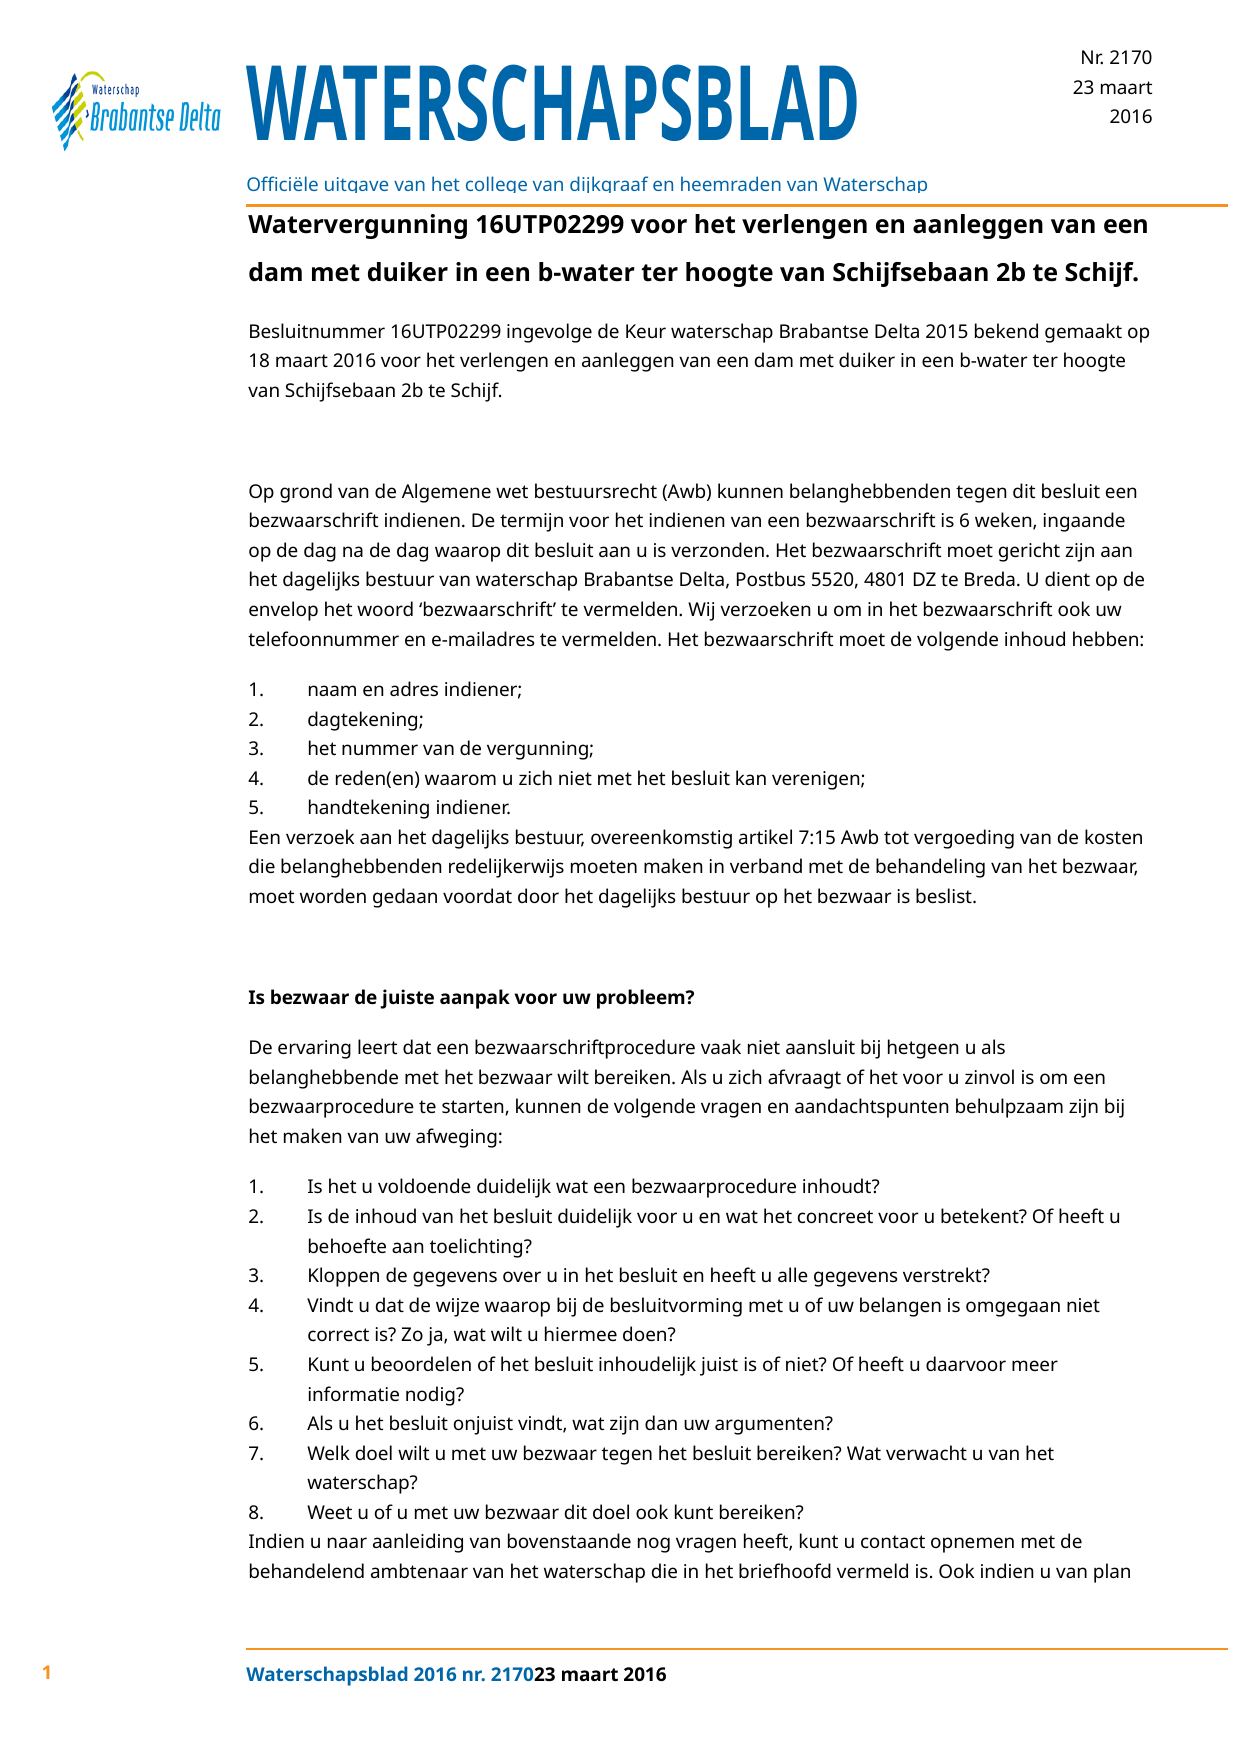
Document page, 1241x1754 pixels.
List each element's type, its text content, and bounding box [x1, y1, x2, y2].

list Vindt u dat de wijze waarop bij de besluitvorming met u of uw belangen is omgegaan niet correct is? Zo ja, wat wilt u hiermee doen? [248, 1292, 1152, 1347]
list Is de inhoud van het besluit duidelijk voor u en wat het concreet voor u betekent? Of heeft u behoefte aan toelichting? [248, 1203, 1152, 1259]
text Een verzoek aan het dagelijks bestuur, overeenkomstig artikel 7:15 Awb tot vergoeding van de kosten die belanghebbenden redelijkerwijs moeten maken in verband met de behandeling van het bezwaar, moet worden gedaan voordat door het dagelijks bestuur op het bezwaar is beslist. [248, 824, 1152, 909]
list dagtekening; [248, 706, 1152, 732]
picture [41, 47, 231, 172]
text Is bezwaar de juiste aanpak voor uw probleem? [248, 984, 1152, 1010]
text Besluitnummer 16UTP02299 ingevolge de Keur waterschap Brabantse Delta 2015 bekend gemaakt op 18 maart 2016 voor het verlengen en aanleggen van een dam met duiker in een b-water ter hoogte van Schijfsebaan 2b te Schijf. [248, 318, 1152, 403]
list Als u het besluit onjuist vindt, wat zijn dan uw argumenten? [248, 1410, 1152, 1436]
list het nummer van de vergunning; [248, 735, 1152, 761]
list Kloppen de gegevens over u in het besluit en heeft u alle gegevens verstrekt? [248, 1262, 1152, 1288]
list Is het u voldoende duidelijk wat een bezwaarprocedure inhoudt? [248, 1174, 1152, 1199]
list de reden(en) waarom u zich niet met het besluit kan verenigen; [248, 765, 1152, 791]
text De ervaring leert dat een bezwaarschriftprocedure vaak niet aansluit bij hetgeen u als belanghebbende met het bezwaar wilt bereiken. Als u zich afvraagt of het voor u zinvol is om een bezwaarprocedure te starten, kunnen de volgende vragen en aandachtspunten behulpzaam zijn bij het maken van uw afweging: [248, 1034, 1152, 1149]
text Op grond van de Algemene wet bestuursrecht (Awb) kunnen belanghebbenden tegen dit besluit een bezwaarschrift indienen. De termijn voor het indienen van een bezwaarschrift is 6 weken, ingaande op de dag na de dag waarop dit besluit aan u is verzonden. Het bezwaarschrift moet gericht zijn aan het dagelijks bestuur van waterschap Brabantse Delta, Postbus 5520, 4801 DZ te Breda. U dient op de envelop het woord ‘bezwaarschrift’ te vermelden. Wij verzoeken u om in het bezwaarschrift ook uw telefoonnummer en e‑mailadres te vermelden. Het bezwaarschrift moet de volgende inhoud hebben: [248, 478, 1152, 652]
list Kunt u beoordelen of het besluit inhoudelijk juist is of niet? Of heeft u daarvoor meer informatie nodig? [248, 1351, 1152, 1407]
text Indien u naar aanleiding van bovenstaande nog vragen heeft, kunt u contact opnemen met de behandelend ambtenaar van het waterschap die in het briefhoofd vermeld is. Ook indien u van plan [248, 1529, 1152, 1584]
list Welk doel wilt u met uw bezwaar tegen het besluit bereiken? Wat verwacht u van het waterschap? [248, 1440, 1152, 1495]
list handtekening indiener. [248, 794, 1152, 820]
list Weet u of u met uw bezwaar dit doel ook kunt bereiken? [248, 1499, 1152, 1525]
list naam en adres indiener; [248, 676, 1152, 702]
text Watervergunning 16UTP02299 voor het verlengen en aanleggen van een dam met duiker in een b-water ter hoogte van Schijfsebaan 2b te Schijf. [248, 207, 1152, 288]
